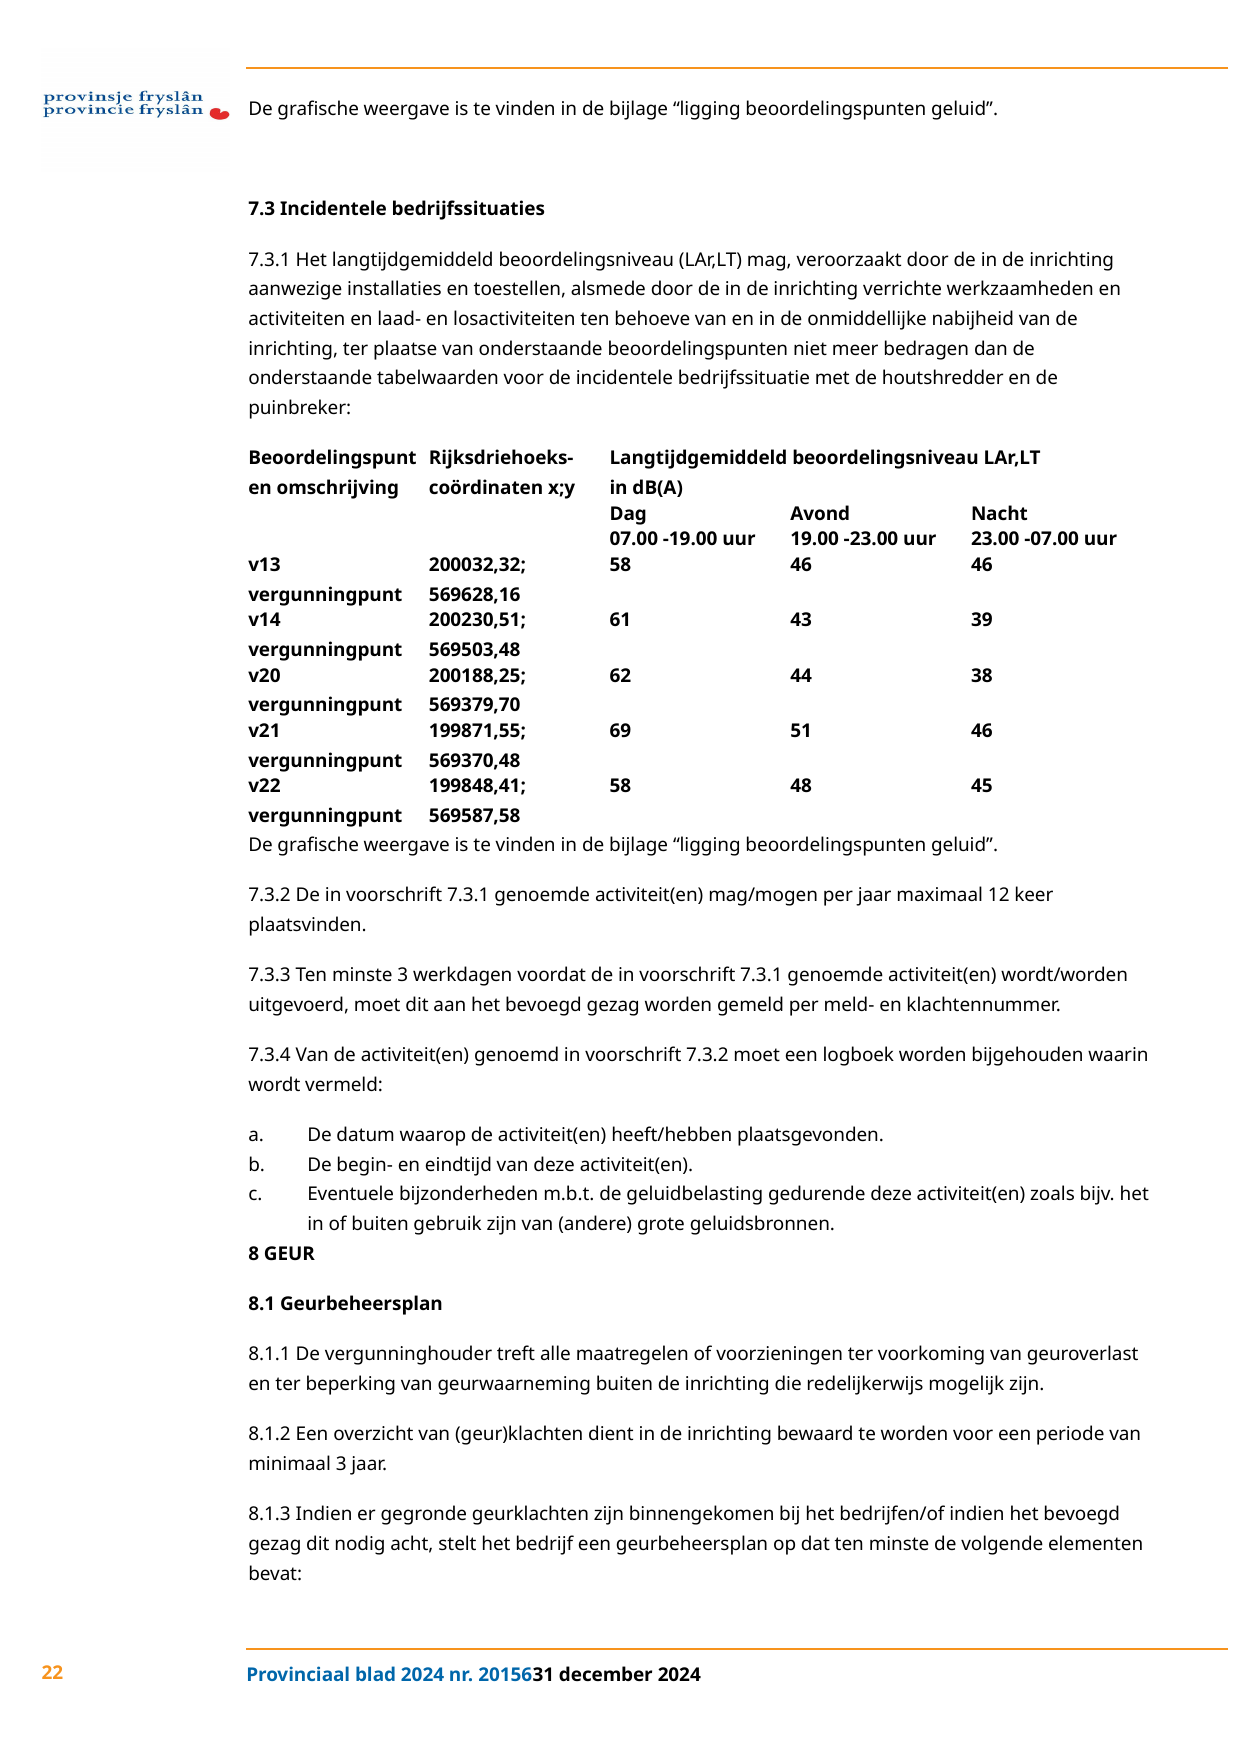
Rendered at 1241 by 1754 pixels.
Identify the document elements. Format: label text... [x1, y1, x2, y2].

table_cell 44 [790, 662, 971, 717]
table_cell 199871,55; 569370,48 [429, 717, 609, 772]
table_cell 200188,25; 569379,70 [429, 662, 609, 717]
table_cell 46 [971, 717, 1152, 772]
table_cell 200230,51; 569503,48 [429, 607, 609, 662]
text 8.1 Geurbeheersplan [248, 1290, 1152, 1316]
text De grafische weergave is te vinden in de bijlage “ligging beoordelingspunten geluid”. [248, 831, 1152, 857]
table_cell 58 [609, 773, 790, 828]
table_cell 38 [971, 662, 1152, 717]
table_cell v21 vergunningpunt [248, 717, 429, 772]
list De begin- en eindtijd van deze activiteit(en). [248, 1151, 1152, 1177]
table_cell 51 [790, 717, 971, 772]
text 7.3.2 De in voorschrift 7.3.1 genoemde activiteit(en) mag/mogen per jaar maximaal 12 keer plaatsvinden. [248, 881, 1152, 937]
table_cell Dag [609, 500, 790, 526]
table_cell 48 [790, 773, 971, 828]
table_cell v14 vergunningpunt [248, 607, 429, 662]
table_cell v20 vergunningpunt [248, 662, 429, 717]
list De datum waarop de activiteit(en) heeft/hebben plaatsgevonden. [248, 1121, 1152, 1147]
text 8.1.2 Een overzicht van (geur)klachten dient in de inrichting bewaard te worden voor een periode van minimaal 3 jaar. [248, 1421, 1152, 1476]
table_cell 61 [609, 607, 790, 662]
table_cell 58 [609, 551, 790, 607]
text 7.3 Incidentele bedrijfssituaties [248, 196, 1152, 221]
table_cell 46 [790, 551, 971, 607]
text De grafische weergave is te vinden in de bijlage “ligging beoordelingspunten geluid”. [248, 95, 1152, 121]
table_cell 46 [971, 551, 1152, 607]
text 7.3.4 Van de activiteit(en) genoemd in voorschrift 7.3.2 moet een logboek worden bijgehouden waarin wordt vermeld: [248, 1041, 1152, 1097]
table_cell 69 [609, 717, 790, 772]
table_cell v22 vergunningpunt [248, 773, 429, 828]
table_header Beoordelingspunt en omschrijving [248, 445, 429, 551]
table_cell 45 [971, 773, 1152, 828]
table_cell 39 [971, 607, 1152, 662]
table_cell v13 vergunningpunt [248, 551, 429, 607]
table_cell 199848,41; 569587,58 [429, 773, 609, 828]
table_header Langtijdgemiddeld beoordelingsniveau LAr,LT in dB(A) [609, 445, 1152, 500]
picture [41, 47, 231, 172]
table_cell 07.00 -19.00 uur [609, 526, 790, 551]
text 7.3.3 Ten minste 3 werkdagen voordat de in voorschrift 7.3.1 genoemde activiteit(en) wordt/worden uitgevoerd, moet dit aan het bevoegd gezag worden gemeld per meld- en klachtennummer. [248, 961, 1152, 1017]
table_cell 200032,32; 569628,16 [429, 551, 609, 607]
table_cell Nacht [971, 500, 1152, 526]
table_cell 19.00 -23.00 uur [790, 526, 971, 551]
text 8.1.3 Indien er gegronde geurklachten zijn binnengekomen bij het bedrijfen/of indien het bevoegd gezag dit nodig acht, stelt het bedrijf een geurbeheersplan op dat ten minste de volgende elementen bevat: [248, 1501, 1152, 1586]
text 7.3.1 Het langtijdgemiddeld beoordelingsniveau (LAr,LT) mag, veroorzaakt door de in de inrichting aanwezige installaties en toestellen, alsmede door de in de inrichting verrichte werkzaamheden en activiteiten en laad- en losactiviteiten ten behoeve van en in de onmiddellijke nabijheid van de inrichting, ter plaatse van onderstaande beoordelingspunten niet meer bedragen dan de onderstaande tabelwaarden voor de incidentele bedrijfssituatie met de houtshredder en de puinbreker: [248, 246, 1152, 420]
text 8.1.1 De vergunninghouder treft alle maatregelen of voorzieningen ter voorkoming van geuroverlast en ter beperking van geurwaarneming buiten de inrichting die redelijkerwijs mogelijk zijn. [248, 1341, 1152, 1396]
table_header Rijksdriehoeks-coördinaten x;y [429, 445, 609, 551]
list Eventuele bijzonderheden m.b.t. de geluidbelasting gedurende deze activiteit(en) zoals bijv. het in of buiten gebruik zijn van (andere) grote geluidsbronnen. [248, 1181, 1152, 1236]
table_cell 43 [790, 607, 971, 662]
table_cell 62 [609, 662, 790, 717]
table_cell 23.00 -07.00 uur [971, 526, 1152, 551]
table_cell Avond [790, 500, 971, 526]
text 8 GEUR [248, 1240, 1152, 1266]
